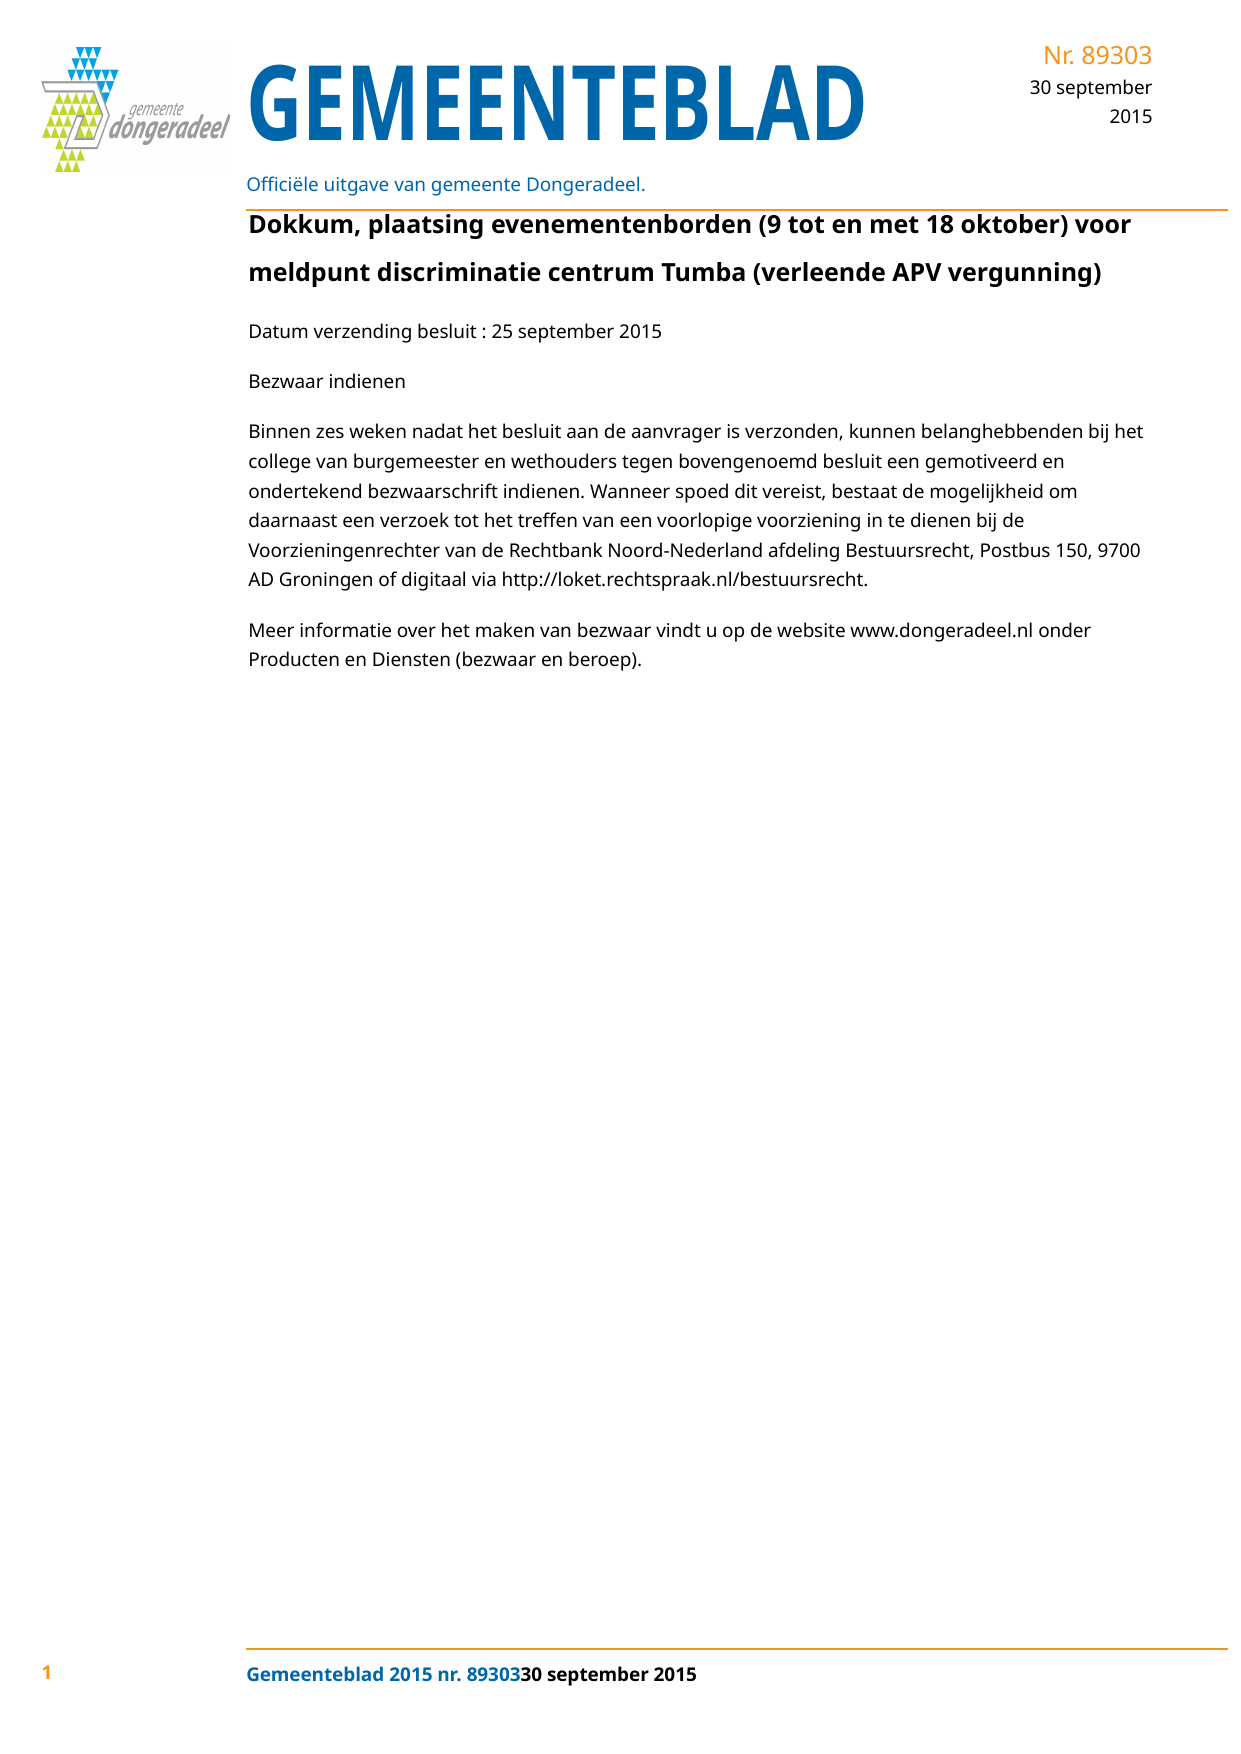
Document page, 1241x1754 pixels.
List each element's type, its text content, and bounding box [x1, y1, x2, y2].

picture [107, 73, 113, 80]
picture [41, 47, 231, 172]
text Dokkum, plaatsing evenementenborden (9 tot en met 18 oktober) voor meldpunt discriminatie centrum Tumba (verleende APV vergunning) [248, 211, 1152, 288]
text Binnen zes weken nadat het besluit aan de aanvrager is verzonden, kunnen belanghebbenden bij het college van burgemeester en wethouders tegen bovengenoemd besluit een gemotiveerd en ondertekend bezwaarschrift indienen. Wanneer spoed dit vereist, bestaat de mogelijkheid om daarnaast een verzoek tot het treffen van een voorlopige voorziening in te dienen bij de Voorzieningenrechter van de Rechtbank Noord-Nederland afdeling Bestuursrecht, Postbus 150, 9700 AD Groningen of digitaal via http://loket.rechtspraak.nl/bestuursrecht. [248, 419, 1152, 592]
text Bezwaar indienen [248, 368, 1152, 394]
text Datum verzending besluit : 25 september 2015 [248, 318, 1152, 344]
text Meer informatie over het maken van bezwaar vindt u op de website www.dongeradeel.nl onder Producten en Diensten (bezwaar en beroep). [248, 617, 1152, 672]
picture [99, 72, 104, 80]
